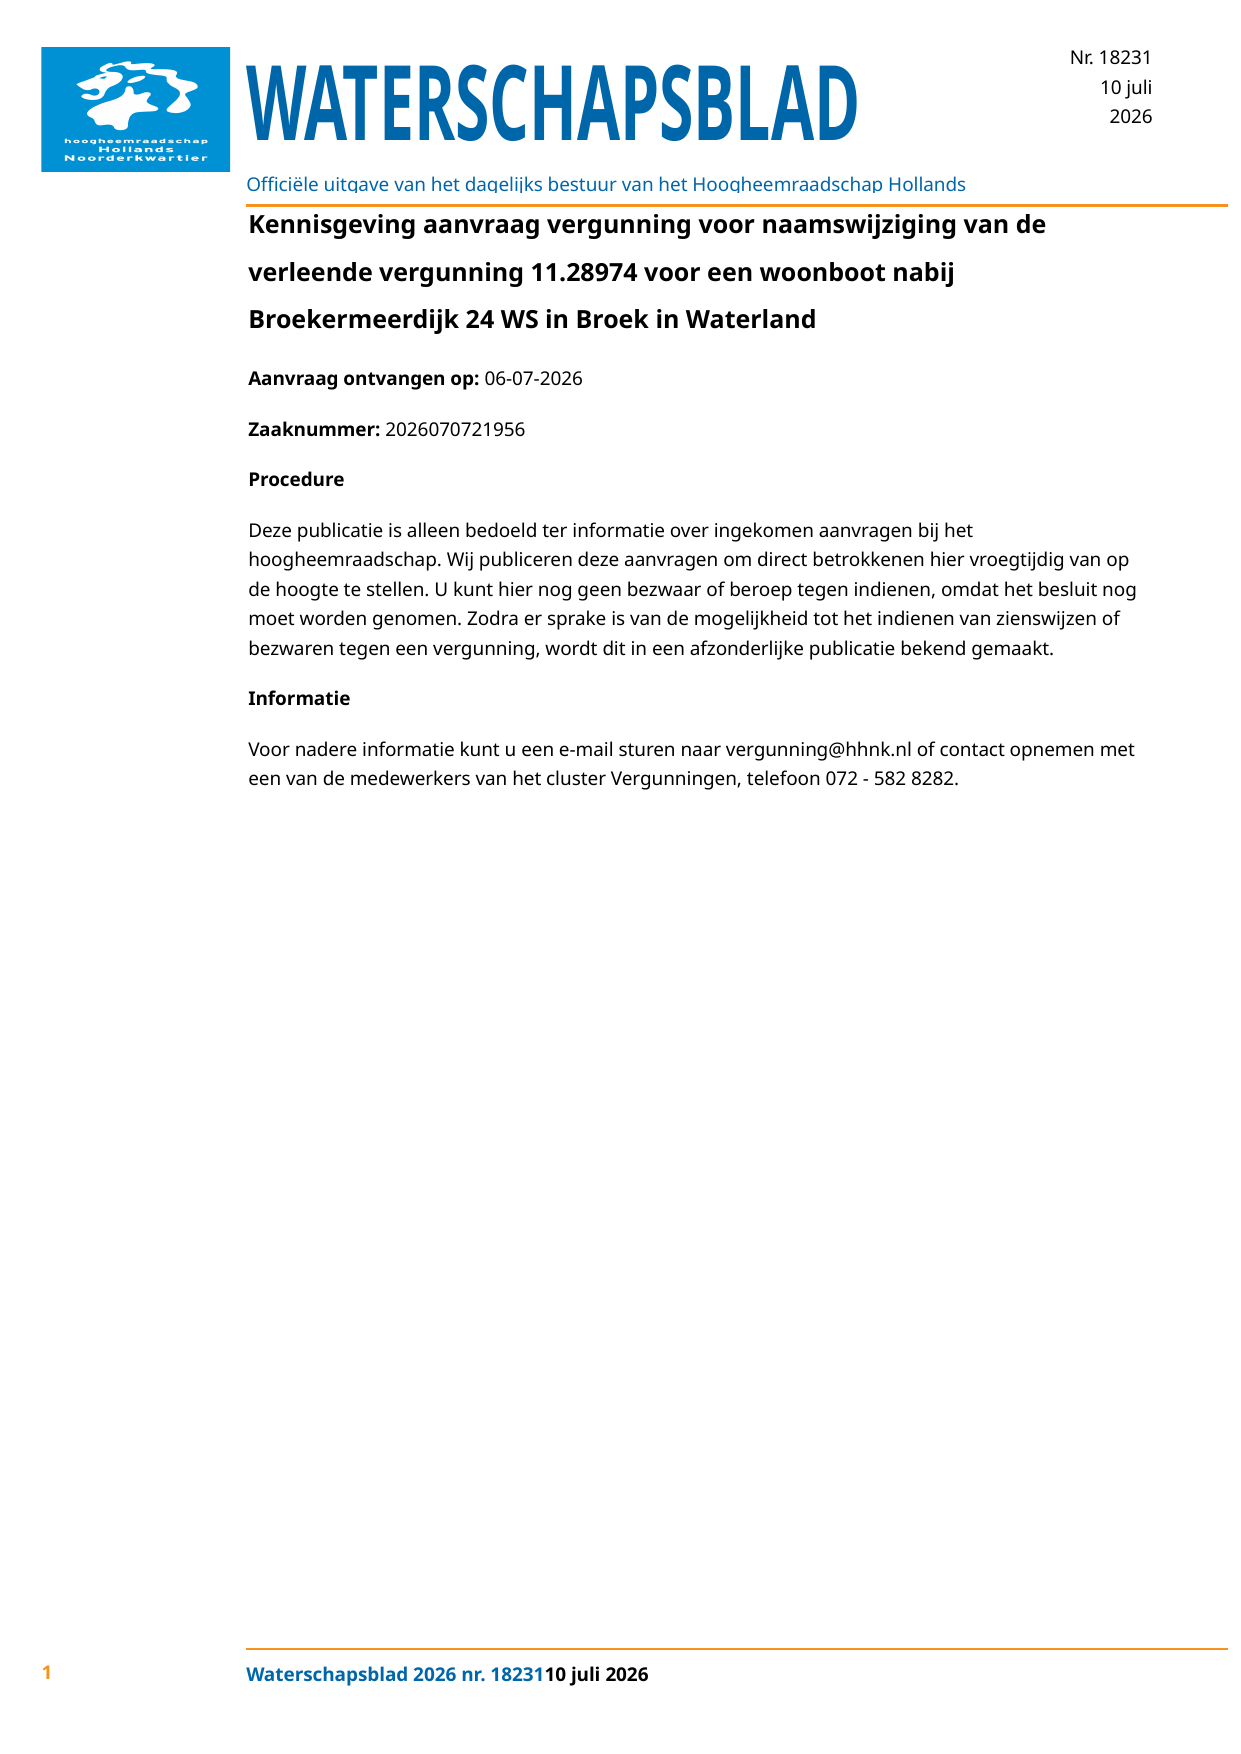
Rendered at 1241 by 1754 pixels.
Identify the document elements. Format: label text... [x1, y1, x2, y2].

picture [118, 62, 197, 112]
text Informatie [248, 686, 1152, 711]
picture [129, 76, 144, 82]
picture [88, 87, 157, 130]
picture [78, 64, 122, 99]
text Zaaknummer: 2026070721956 [248, 416, 1152, 442]
text Aanvraag ontvangen op: 06-07-2026 [248, 366, 1152, 391]
text Deze publicatie is alleen bedoeld ter informatie over ingekomen aanvragen bij het hoogheemraadschap. Wij publiceren deze aanvragen om direct betrokkenen hier vroegtijdig van op de hoogte te stellen. U kunt hier nog geen bezwaar of beroep tegen indienen, omdat het besluit nog moet worden genomen. Zodra er sprake is van de mogelijkheid tot het indienen van zienswijzen of bezwaren tegen een vergunning, wordt dit in een afzonderlijke publicatie bekend gemaakt. [248, 517, 1152, 661]
text Voor nadere informatie kunt u een e-mail sturen naar vergunning@hhnk.nl of contact opnemen met een van de medewerkers van het cluster Vergunningen, telefoon 072 - 582 8282. [248, 736, 1152, 791]
text Procedure [248, 466, 1152, 492]
text Kennisgeving aanvraag vergunning voor naamswijziging van de verleende vergunning 11.28974 voor een woonboot nabij Broekermeerdijk 24 WS in Broek in Waterland [248, 207, 1152, 336]
